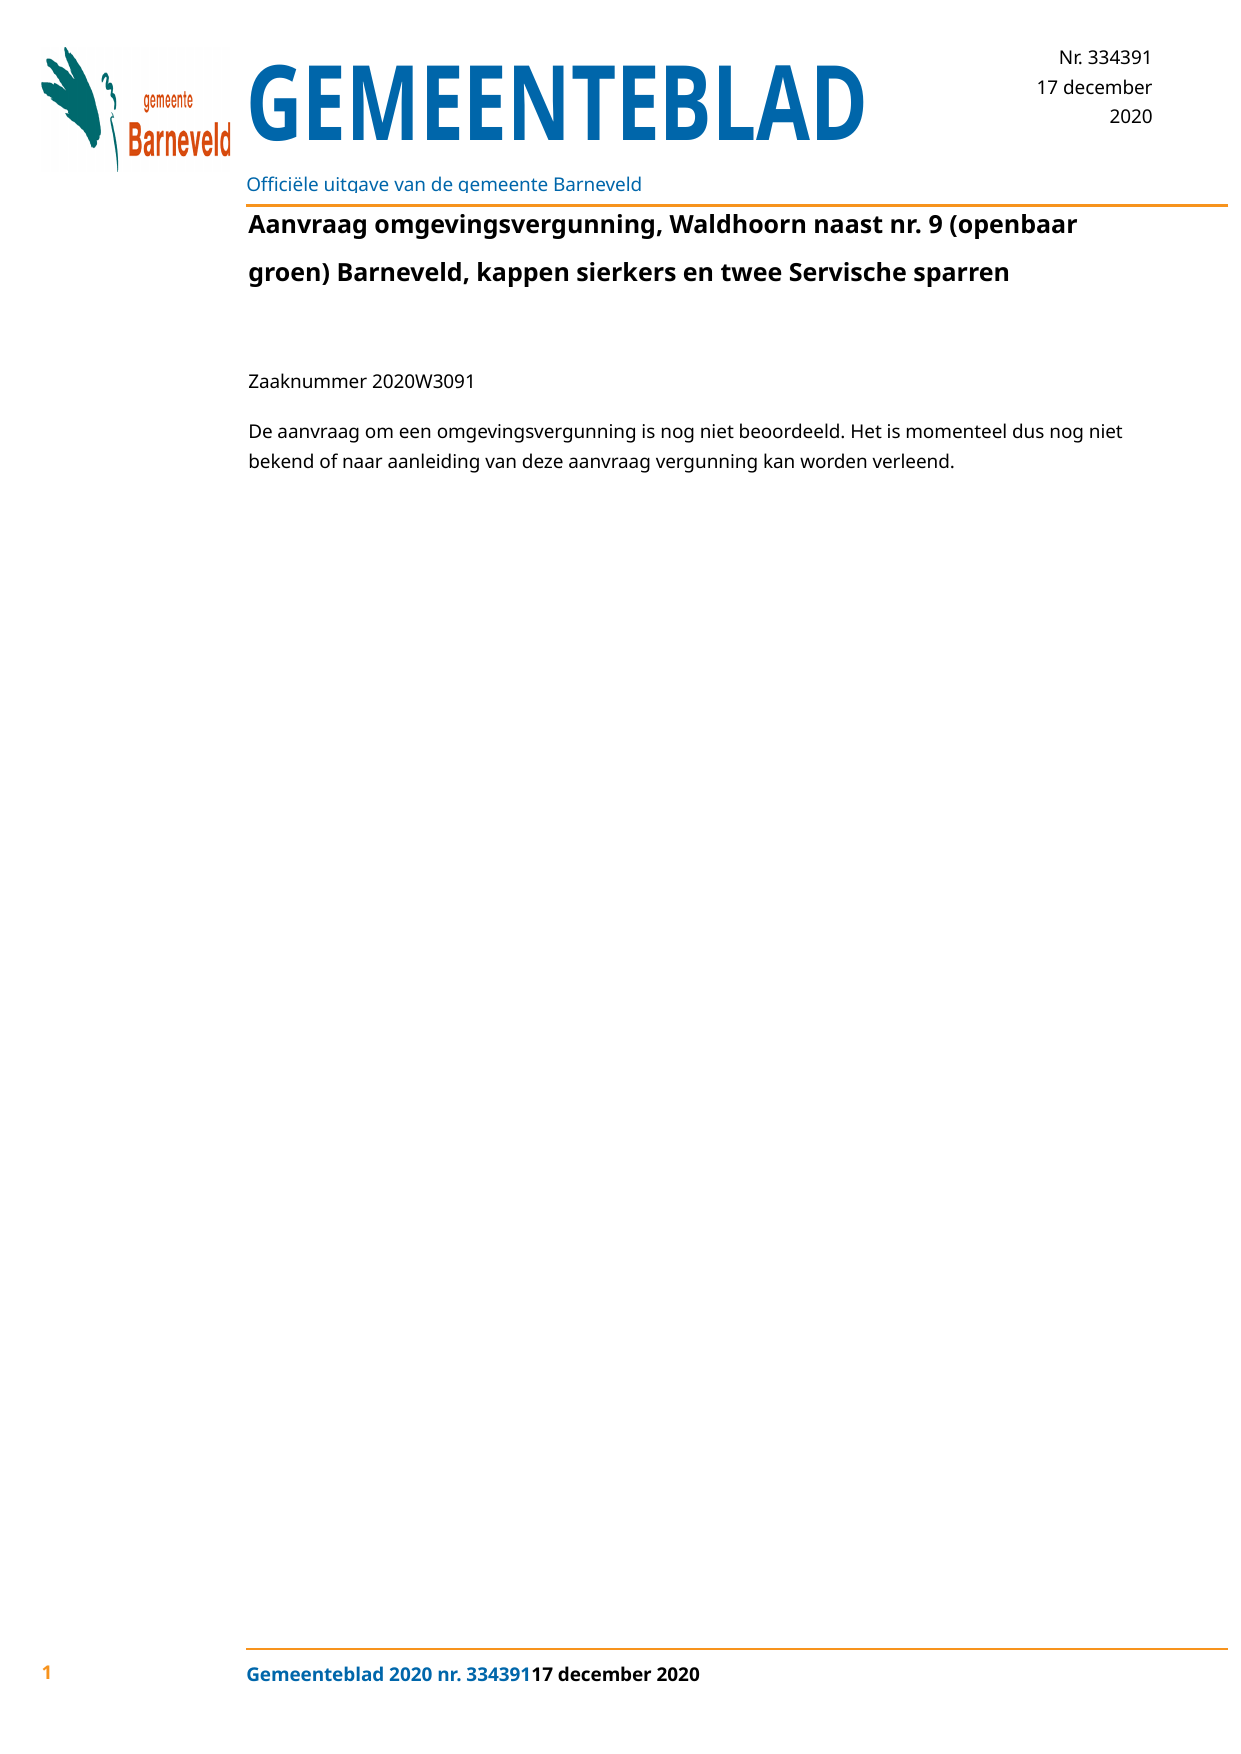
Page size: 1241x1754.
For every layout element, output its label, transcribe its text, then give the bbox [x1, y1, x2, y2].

text Aanvraag omgevingsvergunning, Waldhoorn naast nr. 9 (openbaar groen) Barneveld, kappen sierkers en twee Servische sparren [248, 207, 1152, 288]
text Zaaknummer 2020W3091 [248, 368, 1152, 394]
text De aanvraag om een omgevingsvergunning is nog niet beoordeeld. Het is momenteel dus nog niet bekend of naar aanleiding van deze aanvraag vergunning kan worden verleend. [248, 419, 1152, 474]
picture [41, 47, 231, 172]
